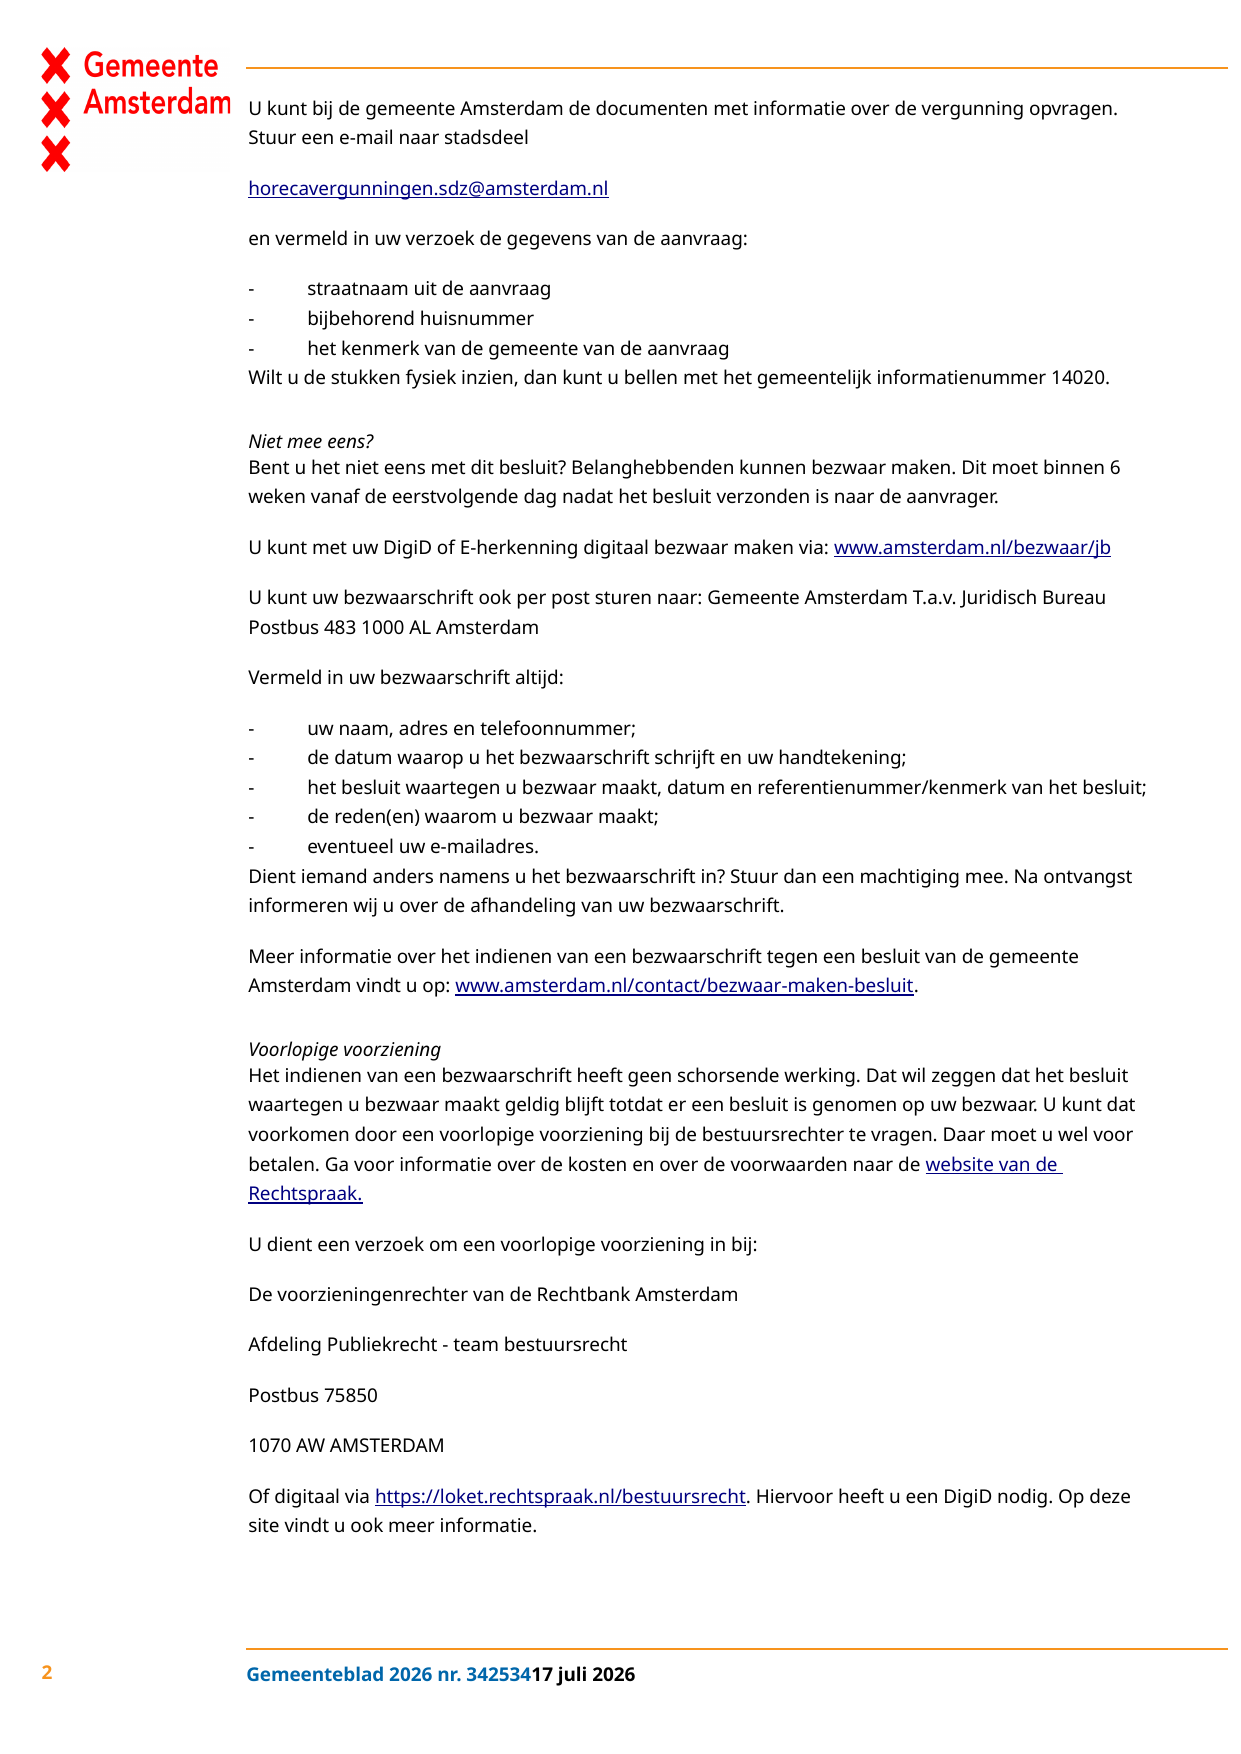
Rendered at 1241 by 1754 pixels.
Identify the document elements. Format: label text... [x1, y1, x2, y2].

text Bent u het niet eens met dit besluit? Belanghebbenden kunnen bezwaar maken. Dit moet binnen 6 weken vanaf de eerstvolgende dag nadat het besluit verzonden is naar de aanvrager. [248, 454, 1152, 509]
text Dient iemand anders namens u het bezwaarschrift in? Stuur dan een machtiging mee. Na ontvangst informeren wij u over de afhandeling van uw bezwaarschrift. [248, 863, 1152, 918]
text 1070 AW AMSTERDAM [248, 1432, 1152, 1458]
list bijbehorend huisnummer [248, 305, 1152, 331]
list straatnaam uit de aanvraag [248, 276, 1152, 301]
text en vermeld in uw verzoek de gegevens van de aanvraag: [248, 225, 1152, 251]
list de reden(en) waarom u bezwaar maakt; [248, 804, 1152, 829]
text Niet mee eens? [248, 428, 1152, 454]
text Of digitaal via https://loket.rechtspraak.nl/bestuursrecht. Hiervoor heeft u een DigiD nodig. Op deze site vindt u ook meer informatie. [248, 1483, 1152, 1538]
text Afdeling Publiekrecht - team bestuursrecht [248, 1332, 1152, 1357]
list het besluit waartegen u bezwaar maakt, datum en referentienummer/kenmerk van het besluit; [248, 774, 1152, 800]
text Meer informatie over het indienen van een bezwaarschrift tegen een besluit van de gemeente Amsterdam vindt u op: www.amsterdam.nl/contact/bezwaar-maken-besluit. [248, 943, 1152, 998]
text U kunt uw bezwaarschrift ook per post sturen naar: Gemeente Amsterdam T.a.v. Juridisch Bureau Postbus 483 1000 AL Amsterdam [248, 584, 1152, 640]
text horecavergunningen.sdz@amsterdam.nl [248, 175, 1152, 201]
text U kunt met uw DigiD of E-herkenning digitaal bezwaar maken via: www.amsterdam.nl/bezwaar/jb [248, 534, 1152, 560]
text U dient een verzoek om een voorlopige voorziening in bij: [248, 1231, 1152, 1257]
text De voorzieningenrechter van de Rechtbank Amsterdam [248, 1281, 1152, 1307]
text Postbus 75850 [248, 1382, 1152, 1408]
list de datum waarop u het bezwaarschrift schrijft en uw handtekening; [248, 744, 1152, 770]
list eventueel uw e-mailadres. [248, 833, 1152, 859]
text Wilt u de stukken fysiek inzien, dan kunt u bellen met het gemeentelijk informatienummer 14020. [248, 364, 1152, 390]
list uw naam, adres en telefoonnummer; [248, 715, 1152, 741]
picture [41, 47, 231, 172]
text Voorlopige voorziening [248, 1036, 1152, 1062]
text Het indienen van een bezwaarschrift heeft geen schorsende werking. Dat wil zeggen dat het besluit waartegen u bezwaar maakt geldig blijft totdat er een besluit is genomen op uw bezwaar. U kunt dat voorkomen door een voorlopige voorziening bij de bestuursrechter te vragen. Daar moet u wel voor betalen. Ga voor informatie over de kosten en over de voorwaarden naar de website van de Rechtspraak. [248, 1062, 1152, 1206]
text Vermeld in uw bezwaarschrift altijd: [248, 664, 1152, 690]
text U kunt bij de gemeente Amsterdam de documenten met informatie over de vergunning opvragen. Stuur een e-mail naar stadsdeel [248, 95, 1152, 150]
list het kenmerk van de gemeente van de aanvraag [248, 335, 1152, 361]
